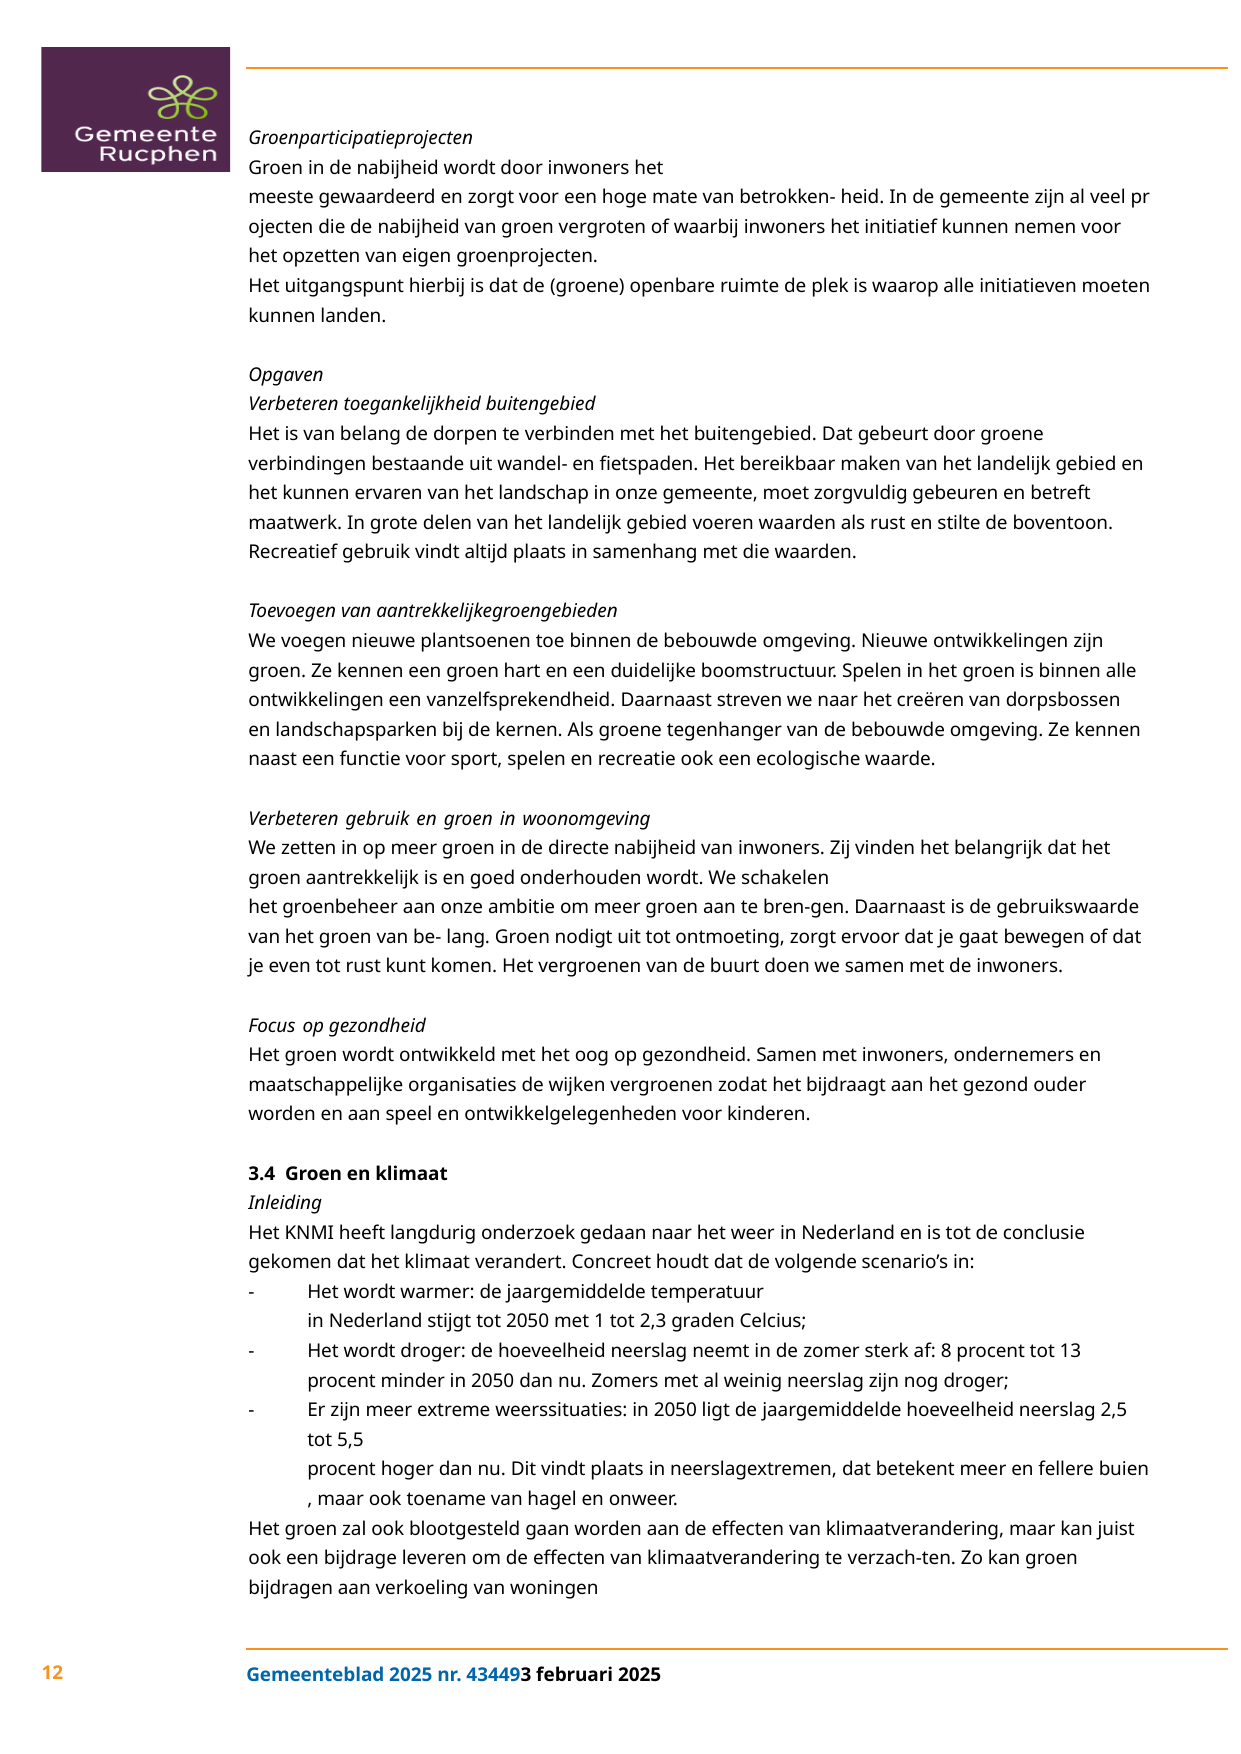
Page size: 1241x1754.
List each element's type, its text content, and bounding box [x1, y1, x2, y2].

text Het KNMI heeft langdurig onderzoek gedaan naar het weer in Nederland en is tot de conclusie gekomen dat het klimaat verandert. Concreet houdt dat de volgende scenario’s in: [248, 1219, 1152, 1274]
text Groenparticipatieprojecten [248, 124, 1152, 150]
text Opgaven [248, 361, 1152, 387]
text Focus op gezondheid [248, 1012, 1152, 1038]
text Verbeteren toegankelijkheid buitengebied [248, 391, 1152, 416]
list Het wordt droger: de hoeveelheid neerslag neemt in de zomer sterk af: 8 procent tot 13 procent minder in 2050 dan nu. Zomers met al weinig neerslag zijn nog droger; [248, 1337, 1152, 1393]
text We voegen nieuwe plantsoenen toe binnen de bebouwde omgeving. Nieuwe ontwikkelingen zijn groen. Ze kennen een groen hart en een duidelijke boomstructuur. Spelen in het groen is binnen alle ontwikkelingen een vanzelfsprekendheid. Daarnaast streven we naar het creëren van dorpsbossen en landschapsparken bij de kernen. Als groene tegenhanger van de bebouwde omgeving. Ze kennen naast een functie voor sport, spelen en recreatie ook een ecologische waarde. [248, 627, 1152, 771]
text Inleiding [248, 1189, 1152, 1215]
list Er zijn meer extreme weerssituaties: in 2050 ligt de jaargemiddelde hoeveelheid neerslag 2,5 tot 5,5 procent hoger dan nu. Dit vindt plaats in neerslagextremen, dat betekent meer en fellere buien, maar ook toename van hagel en onweer. [248, 1396, 1152, 1511]
picture [41, 47, 231, 172]
text Het groen wordt ontwikkeld met het oog op gezondheid. Samen met inwoners, ondernemers en maatschappelijke organisaties de wijken vergroenen zodat het bijdraagt aan het gezond ouder worden en aan speel en ontwikkelgelegenheden voor kinderen. [248, 1041, 1152, 1126]
text Het is van belang de dorpen te verbinden met het buitengebied. Dat gebeurt door groene verbindingen bestaande uit wandel- en fietspaden. Het bereikbaar maken van het landelijk gebied en het kunnen ervaren van het landschap in onze gemeente, moet zorgvuldig gebeuren en betreft maatwerk. In grote delen van het landelijk gebied voeren waarden als rust en stilte de boventoon. Recreatief gebruik vindt altijd plaats in samenhang met die waarden. [248, 420, 1152, 564]
text Het groen zal ook blootgesteld gaan worden aan de effecten van klimaatverandering, maar kan juist ook een bijdrage leveren om de effecten van klimaatverandering te verzach-ten. Zo kan groen bijdragen aan verkoeling van woningen [248, 1515, 1152, 1600]
text We zetten in op meer groen in de directe nabijheid van inwoners. Zij vinden het belangrijk dat het groen aantrekkelijk is en goed onderhouden wordt. We schakelen het groenbeheer aan onze ambitie om meer groen aan te bren-gen. Daarnaast is de gebruikswaarde van het groen van be- lang. Groen nodigt uit tot ontmoeting, zorgt ervoor dat je gaat bewegen of dat je even tot rust kunt komen. Het vergroenen van de buurt doen we samen met de inwoners. [248, 834, 1152, 978]
text Groen in de nabijheid wordt door inwoners het meeste gewaardeerd en zorgt voor een hoge mate van betrokken- heid. In de gemeente zijn al veel projecten die de nabijheid van groen vergroten of waarbij inwoners het initiatief kunnen nemen voor het opzetten van eigen groenprojecten. Het uitgangspunt hierbij is dat de (groene) openbare ruimte de plek is waarop alle initiatieven moeten kunnen landen. [248, 154, 1152, 328]
list Het wordt warmer: de jaargemiddelde temperatuur in Nederland stijgt tot 2050 met 1 tot 2,3 graden Celcius; [248, 1278, 1152, 1333]
text Verbeteren gebruik en groen in woonomgeving [248, 805, 1152, 831]
text Toevoegen van aantrekkelijkegroengebieden [248, 598, 1152, 623]
text 3.4 Groen en klimaat [248, 1160, 1152, 1186]
